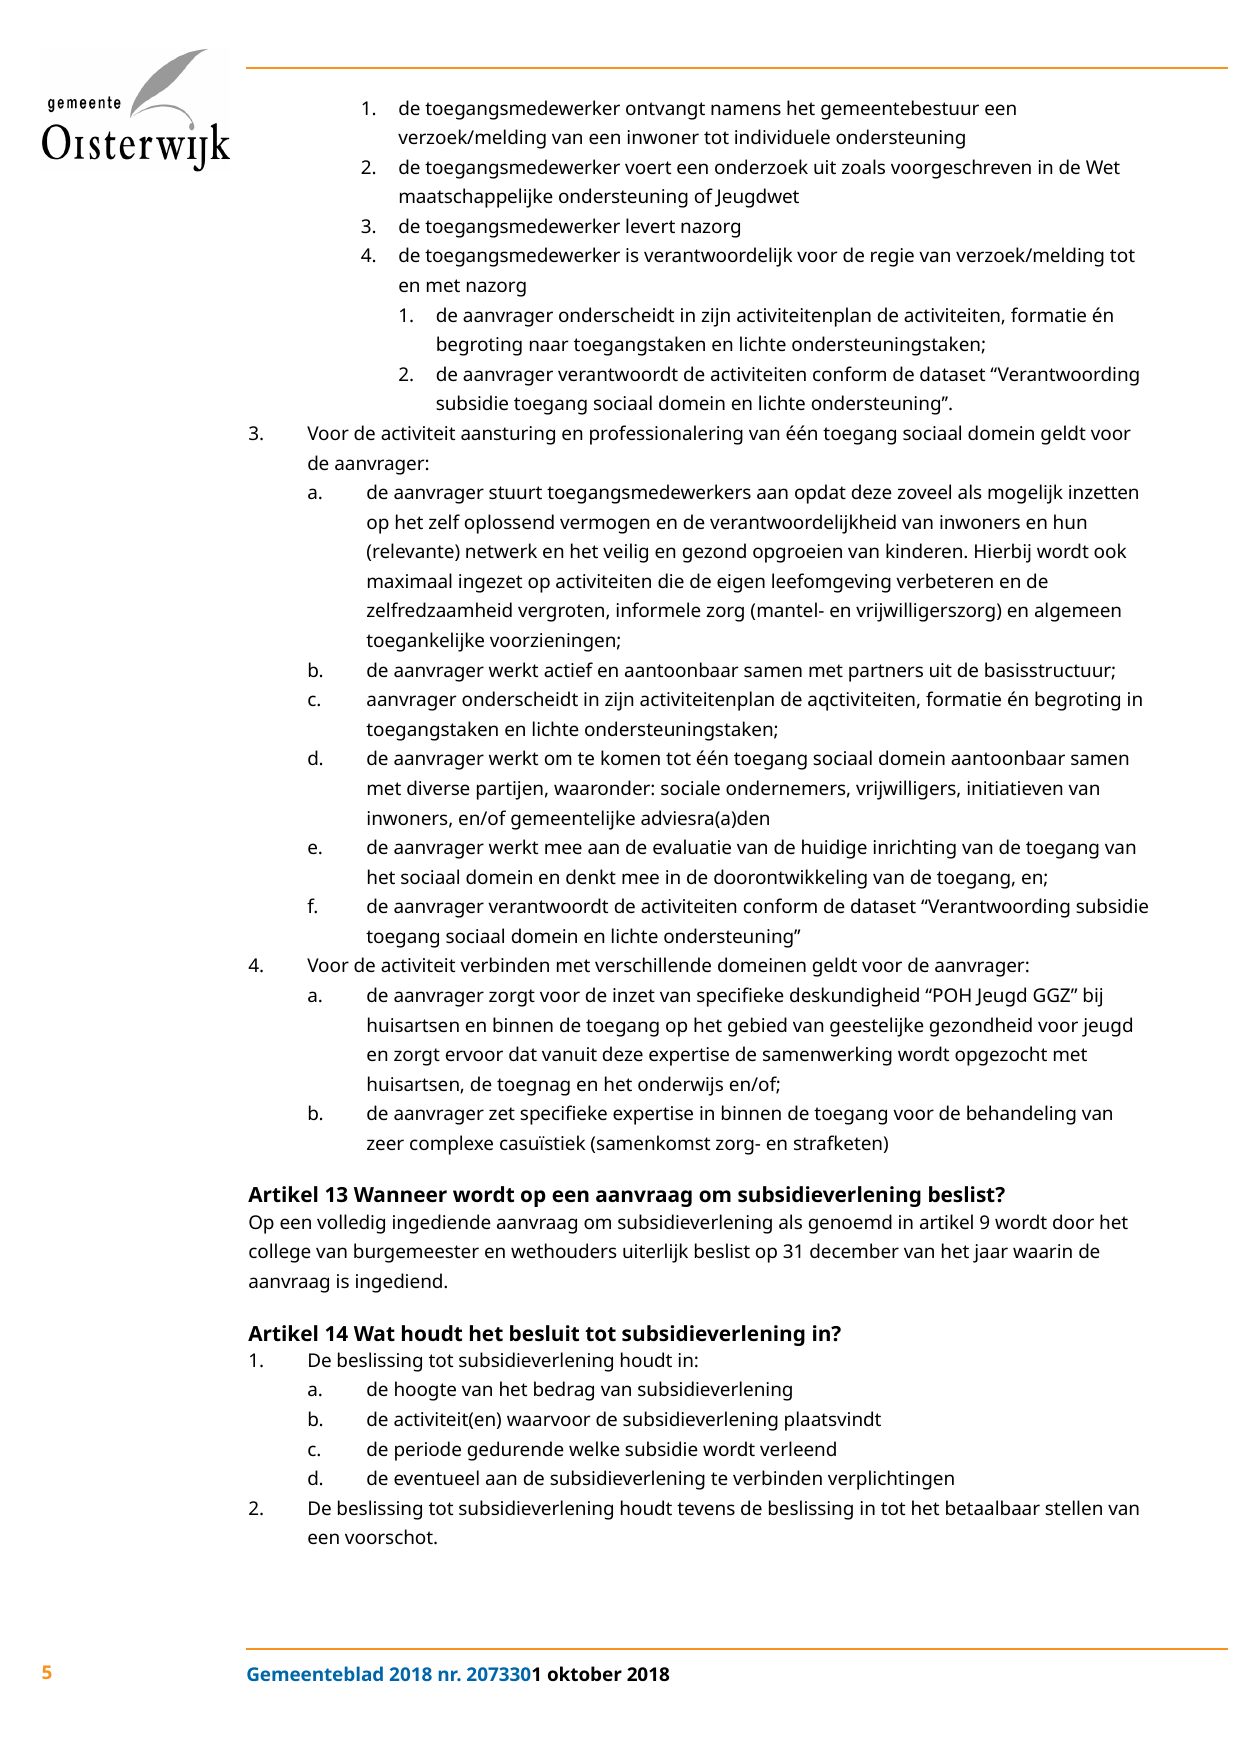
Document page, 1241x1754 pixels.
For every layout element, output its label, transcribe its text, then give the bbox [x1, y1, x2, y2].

list de toegangsmedewerker levert nazorg [361, 213, 1152, 239]
list de aanvrager onderscheidt in zijn activiteitenplan de activiteiten, formatie én begroting naar toegangstaken en lichte ondersteuningstaken; [398, 302, 1152, 357]
list de aanvrager zorgt voor de inzet van specifieke deskundigheid “POH Jeugd GGZ” bij huisartsen en binnen de toegang op het gebied van geestelijke gezondheid voor jeugd en zorgt ervoor dat vanuit deze expertise de samenwerking wordt opgezocht met huisartsen, de toegnag en het onderwijs en/of; [307, 982, 1152, 1097]
list de toegangsmedewerker is verantwoordelijk voor de regie van verzoek/melding tot en met nazorg [361, 243, 1152, 298]
list de aanvrager verantwoordt de activiteiten conform de dataset “Verantwoording subsidie toegang sociaal domein en lichte ondersteuning’’. [398, 361, 1152, 416]
list de periode gedurende welke subsidie wordt verleend [307, 1436, 1152, 1462]
list de hoogte van het bedrag van subsidieverlening [307, 1377, 1152, 1402]
list de toegangsmedewerker voert een onderzoek uit zoals voorgeschreven in de Wet maatschappelijke ondersteuning of Jeugdwet [361, 154, 1152, 209]
list aanvrager onderscheidt in zijn activiteitenplan de aqctiviteiten, formatie én begroting in toegangstaken en lichte ondersteuningstaken; [307, 686, 1152, 742]
text Op een volledig ingediende aanvraag om subsidieverlening als genoemd in artikel 9 wordt door het college van burgemeester en wethouders uiterlijk beslist op 31 december van het jaar waarin de aanvraag is ingediend. [248, 1209, 1152, 1294]
list de eventueel aan de subsidieverlening te verbinden verplichtingen [307, 1465, 1152, 1491]
text Artikel 14 Wat houdt het besluit tot subsidieverlening in? [248, 1319, 1152, 1347]
list Voor de activiteit verbinden met verschillende domeinen geldt voor de aanvrager: [248, 953, 1152, 978]
list de aanvrager verantwoordt de activiteiten conform de dataset “Verantwoording subsidie toegang sociaal domein en lichte ondersteuning’’ [307, 893, 1152, 949]
picture [41, 47, 231, 172]
list de aanvrager stuurt toegangsmedewerkers aan opdat deze zoveel als mogelijk inzetten op het zelf oplossend vermogen en de verantwoordelijkheid van inwoners en hun (relevante) netwerk en het veilig en gezond opgroeien van kinderen. Hierbij wordt ook maximaal ingezet op activiteiten die de eigen leefomgeving verbeteren en de zelfredzaamheid vergroten, informele zorg (mantel- en vrijwilligerszorg) en algemeen toegankelijke voorzieningen; [307, 479, 1152, 653]
list De beslissing tot subsidieverlening houdt in: [248, 1347, 1152, 1373]
list de aanvrager werkt om te komen tot één toegang sociaal domein aantoonbaar samen met diverse partijen, waaronder: sociale ondernemers, vrijwilligers, initiatieven van inwoners, en/of gemeentelijke adviesra(a)den [307, 746, 1152, 831]
list de aanvrager werkt mee aan de evaluatie van de huidige inrichting van de toegang van het sociaal domein en denkt mee in de doorontwikkeling van de toegang, en; [307, 834, 1152, 890]
list de activiteit(en) waarvoor de subsidieverlening plaatsvindt [307, 1406, 1152, 1432]
list Voor de activiteit aansturing en professionalering van één toegang sociaal domein geldt voor de aanvrager: [248, 420, 1152, 476]
list de toegangsmedewerker ontvangt namens het gemeentebestuur een verzoek/melding van een inwoner tot individuele ondersteuning [361, 95, 1152, 150]
text Artikel 13 Wanneer wordt op een aanvraag om subsidieverlening beslist? [248, 1181, 1152, 1209]
list de aanvrager werkt actief en aantoonbaar samen met partners uit de basisstructuur; [307, 657, 1152, 683]
list De beslissing tot subsidieverlening houdt tevens de beslissing in tot het betaalbaar stellen van een voorschot. [248, 1495, 1152, 1550]
list de aanvrager zet specifieke expertise in binnen de toegang voor de behandeling van zeer complexe casuïstiek (samenkomst zorg- en strafketen) [307, 1101, 1152, 1156]
